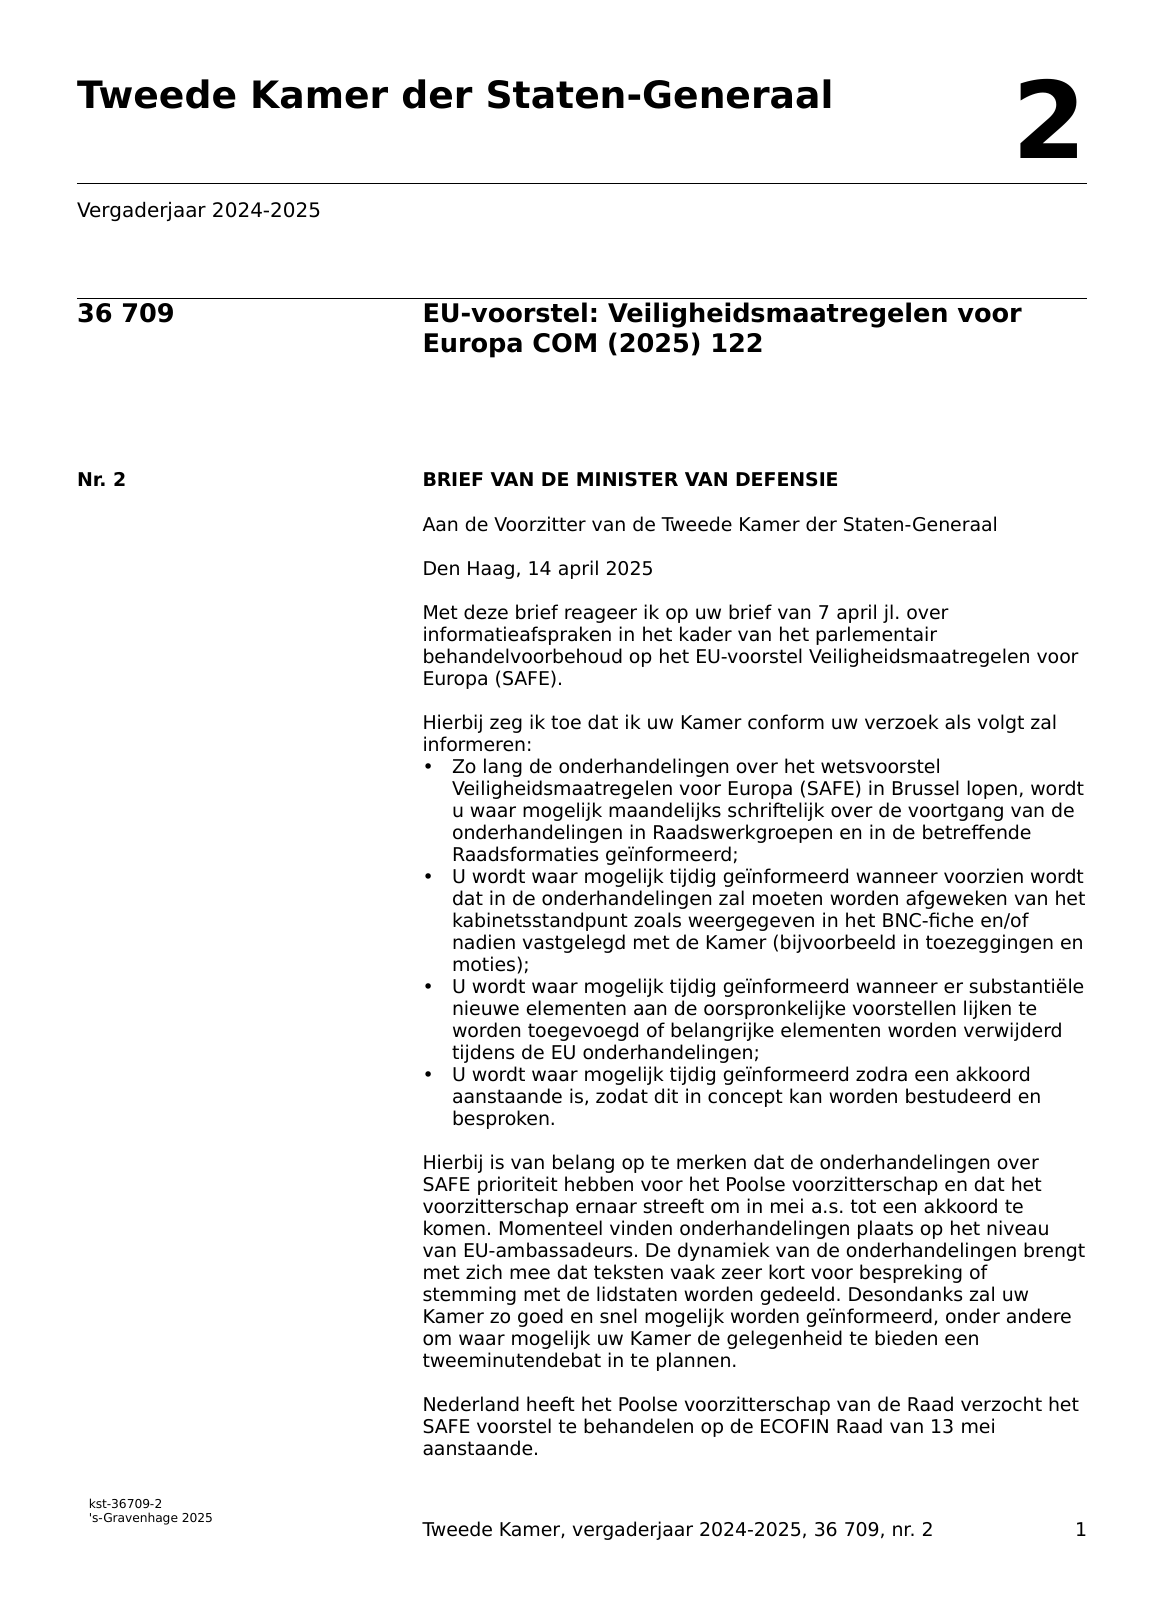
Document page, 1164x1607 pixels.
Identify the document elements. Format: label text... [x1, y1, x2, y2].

subtitle Nr. 2 BRIEF VAN DE MINISTER VAN DEFENSIE [77, 469, 1087, 491]
table_cell Vergaderjaar 2024-2025 [77, 184, 1087, 298]
text Den Haag, 14 april 2025 [422, 558, 1087, 580]
text Hierbij is van belang op te merken dat de onderhandelingen over SAFE prioriteit hebben voor het Poolse voorzitterschap en dat het voorzitterschap ernaar streeft om in mei a.s. tot een akkoord te komen. Momenteel vinden onderhandelingen plaats op het niveau van EU-ambassadeurs. De dynamiek van de onderhandelingen brengt met zich mee dat teksten vaak zeer kort voor bespreking of stemming met de lidstaten worden gedeeld. Desondanks zal uw Kamer zo goed en snel mogelijk worden geïnformeerd, onder andere om waar mogelijk uw Kamer de gelegenheid te bieden een tweeminutendebat in te plannen. [422, 1152, 1087, 1372]
text • U wordt waar mogelijk tijdig geïnformeerd zodra een akkoord aanstaande is, zodat dit in concept kan worden bestudeerd en besproken. [422, 1064, 1087, 1129]
subtitle 36 709 EU-voorstel: Veiligheidsmaatregelen voor Europa COM (2025) 122 [77, 299, 1087, 358]
text 's-Gravenhage 2025 [88, 1511, 323, 1525]
text Hierbij zeg ik toe dat ik uw Kamer conform uw verzoek als volgt zal informeren: [422, 712, 1087, 756]
text Met deze brief reageer ik op uw brief van 7 april jl. over informatieafspraken in het kader van het parlementair behandelvoorbehoud op het EU-voorstel Veiligheidsmaatregelen voor Europa (SAFE). [422, 602, 1087, 690]
text kst-36709-2 [88, 1497, 323, 1511]
text Nederland heeft het Poolse voorzitterschap van de Raad verzocht het SAFE voorstel te behandelen op de ECOFIN Raad van 13 mei aanstaande. [422, 1394, 1087, 1460]
table_header 2 [886, 59, 1087, 183]
table_header Tweede Kamer der Staten-Generaal [77, 59, 886, 183]
text • Zo lang de onderhandelingen over het wetsvoorstel Veiligheidsmaatregelen voor Europa (SAFE) in Brussel lopen, wordt u waar mogelijk maandelijks schriftelijk over de voortgang van de onderhandelingen in Raadswerkgroepen en in de betreffende Raadsformaties geïnformeerd; [422, 756, 1087, 866]
text • U wordt waar mogelijk tijdig geïnformeerd wanneer voorzien wordt dat in de onderhandelingen zal moeten worden afgeweken van het kabinetsstandpunt zoals weergegeven in het BNC-fiche en/of nadien vastgelegd met de Kamer (bijvoorbeeld in toezeggingen en moties); [422, 866, 1087, 976]
text • U wordt waar mogelijk tijdig geïnformeerd wanneer er substantiële nieuwe elementen aan de oorspronkelijke voorstellen lijken te worden toegevoegd of belangrijke elementen worden verwijderd tijdens de EU onderhandelingen; [422, 976, 1087, 1064]
text Aan de Voorzitter van de Tweede Kamer der Staten-Generaal [422, 513, 1087, 536]
